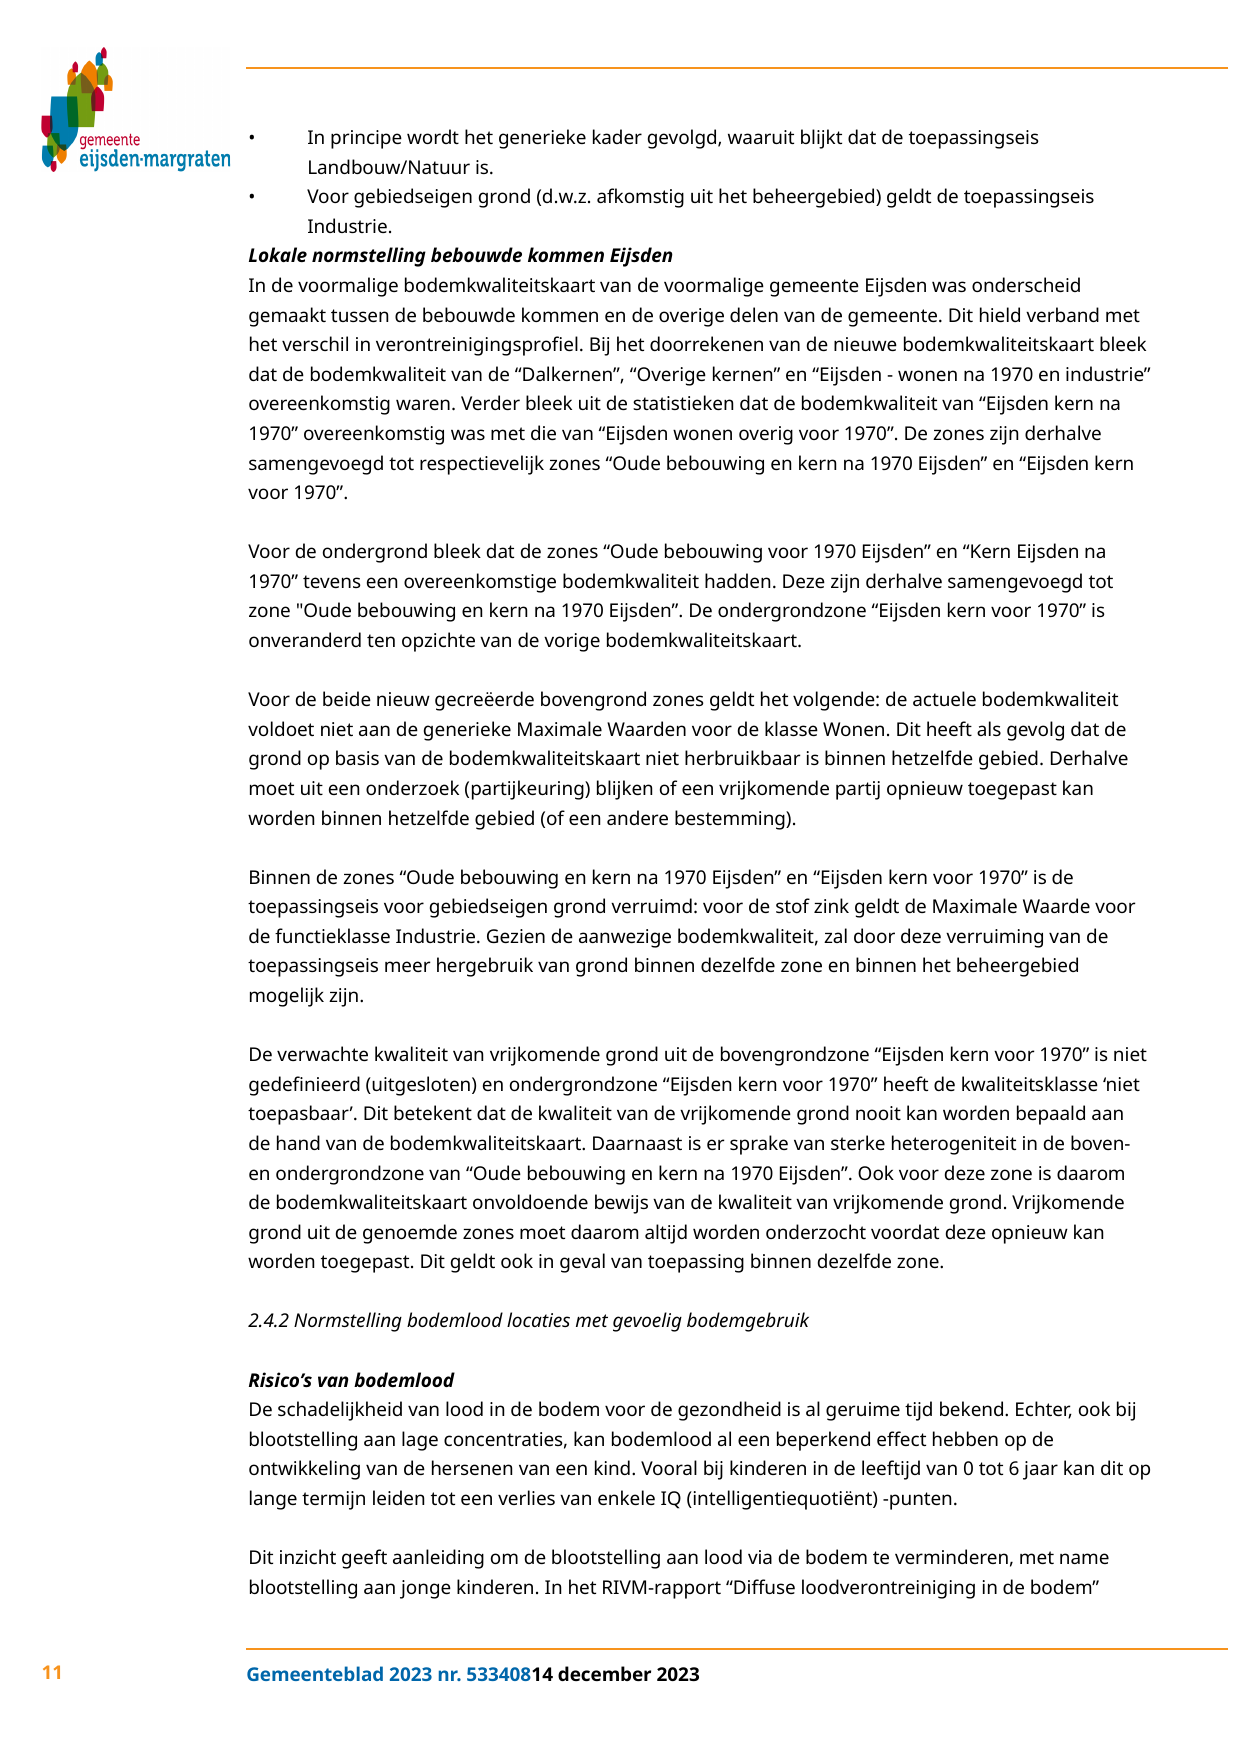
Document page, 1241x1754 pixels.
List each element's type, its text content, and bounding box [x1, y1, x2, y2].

text Dit inzicht geeft aanleiding om de blootstelling aan lood via de bodem te verminderen, met name blootstelling aan jonge kinderen. In het RIVM-rapport “Diffuse loodverontreiniging in de bodem” [248, 1544, 1152, 1600]
picture [41, 47, 231, 172]
text Risico’s van bodemlood [248, 1367, 1152, 1393]
text De verwachte kwaliteit van vrijkomende grond uit de bovengrondzone “Eijsden kern voor 1970” is niet gedefinieerd (uitgesloten) en ondergrondzone “Eijsden kern voor 1970” heeft de kwaliteitsklasse ‘niet toepasbaar’. Dit betekent dat de kwaliteit van de vrijkomende grond nooit kan worden bepaald aan de hand van de bodemkwaliteitskaart. Daarnaast is er sprake van sterke heterogeniteit in de boven- en ondergrondzone van “Oude bebouwing en kern na 1970 Eijsden”. Ook voor deze zone is daarom de bodemkwaliteitskaart onvoldoende bewijs van de kwaliteit van vrijkomende grond. Vrijkomende grond uit de genoemde zones moet daarom altijd worden onderzocht voordat deze opnieuw kan worden toegepast. Dit geldt ook in geval van toepassing binnen dezelfde zone. [248, 1041, 1152, 1274]
text Voor de beide nieuw gecreëerde bovengrond zones geldt het volgende: de actuele bodemkwaliteit voldoet niet aan de generieke Maximale Waarden voor de klasse Wonen. Dit heeft als gevolg dat de grond op basis van de bodemkwaliteitskaart niet herbruikbaar is binnen hetzelfde gebied. Derhalve moet uit een onderzoek (partijkeuring) blijken of een vrijkomende partij opnieuw toegepast kan worden binnen hetzelfde gebied (of een andere bestemming). [248, 686, 1152, 831]
text De schadelijkheid van lood in de bodem voor de gezondheid is al geruime tijd bekend. Echter, ook bij blootstelling aan lage concentraties, kan bodemlood al een beperkend effect hebben op de ontwikkeling van de hersenen van een kind. Vooral bij kinderen in de leeftijd van 0 tot 6 jaar kan dit op lange termijn leiden tot een verlies van enkele IQ (intelligentiequotiënt) -punten. [248, 1396, 1152, 1511]
text In de voormalige bodemkwaliteitskaart van de voormalige gemeente Eijsden was onderscheid gemaakt tussen de bebouwde kommen en de overige delen van de gemeente. Dit hield verband met het verschil in verontreinigingsprofiel. Bij het doorrekenen van de nieuwe bodemkwaliteitskaart bleek dat de bodemkwaliteit van de “Dalkernen”, “Overige kernen” en “Eijsden - wonen na 1970 en industrie” overeenkomstig waren. Verder bleek uit de statistieken dat de bodemkwaliteit van “Eijsden kern na 1970” overeenkomstig was met die van “Eijsden wonen overig voor 1970”. De zones zijn derhalve samengevoegd tot respectievelijk zones “Oude bebouwing en kern na 1970 Eijsden” en “Eijsden kern voor 1970”. [248, 272, 1152, 505]
text Lokale normstelling bebouwde kommen Eijsden [248, 243, 1152, 268]
text Voor de ondergrond bleek dat de zones “Oude bebouwing voor 1970 Eijsden” en “Kern Eijsden na 1970” tevens een overeenkomstige bodemkwaliteit hadden. Deze zijn derhalve samengevoegd tot zone "Oude bebouwing en kern na 1970 Eijsden”. De ondergrondzone “Eijsden kern voor 1970” is onveranderd ten opzichte van de vorige bodemkwaliteitskaart. [248, 538, 1152, 653]
list Voor gebiedseigen grond (d.w.z. afkomstig uit het beheergebied) geldt de toepassingseis Industrie. [248, 183, 1152, 239]
text 2.4.2 Normstelling bodemlood locaties met gevoelig bodemgebruik [248, 1308, 1152, 1333]
list In principe wordt het generieke kader gevolgd, waaruit blijkt dat de toepassingseis Landbouw/Natuur is. [248, 124, 1152, 180]
text Binnen de zones “Oude bebouwing en kern na 1970 Eijsden” en “Eijsden kern voor 1970” is de toepassingseis voor gebiedseigen grond verruimd: voor de stof zink geldt de Maximale Waarde voor de functieklasse Industrie. Gezien de aanwezige bodemkwaliteit, zal door deze verruiming van de toepassingseis meer hergebruik van grond binnen dezelfde zone en binnen het beheergebied mogelijk zijn. [248, 864, 1152, 1008]
